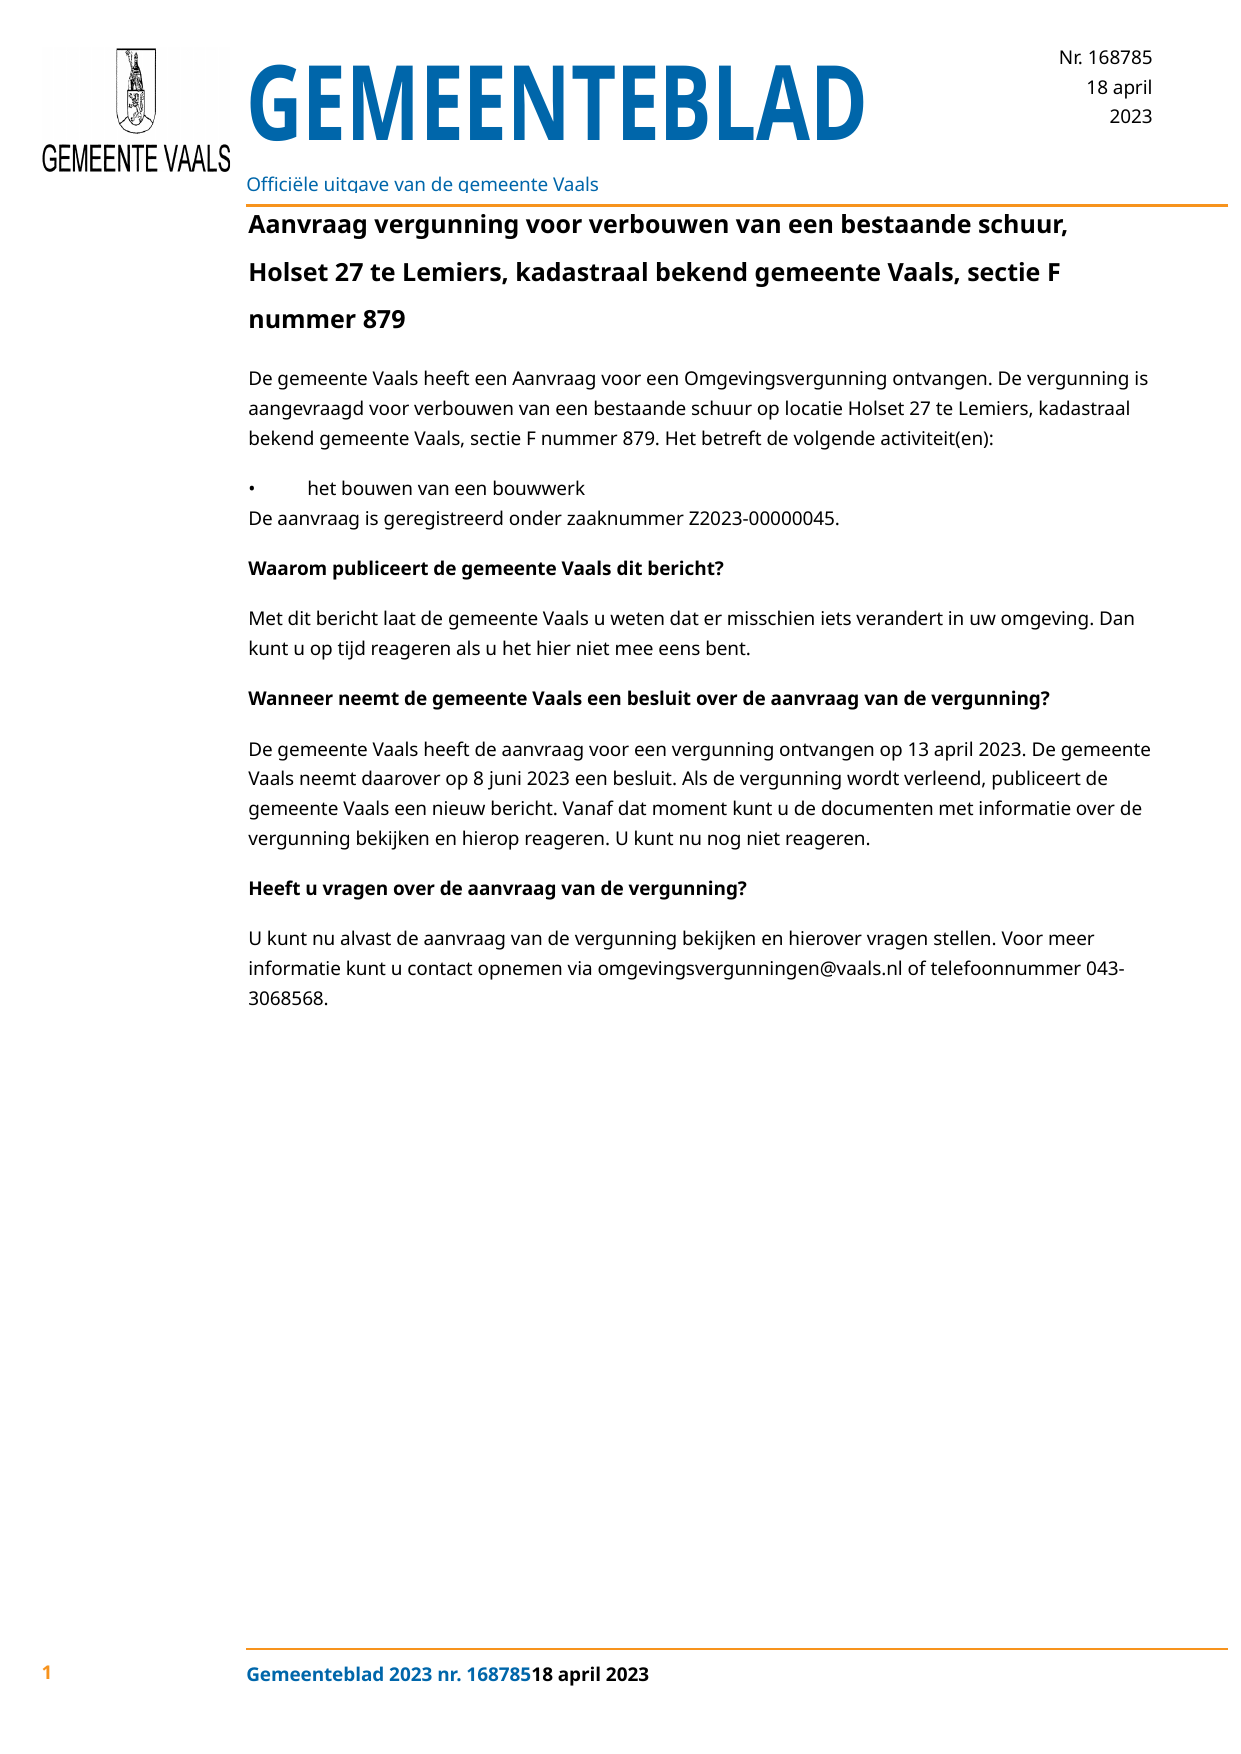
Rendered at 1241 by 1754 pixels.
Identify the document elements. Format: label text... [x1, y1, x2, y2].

text Met dit bericht laat de gemeente Vaals u weten dat er misschien iets verandert in uw omgeving. Dan kunt u op tijd reageren als u het hier niet mee eens bent. [248, 606, 1152, 661]
list het bouwen van een bouwwerk [248, 475, 1152, 501]
text De gemeente Vaals heeft een Aanvraag voor een Omgevingsvergunning ontvangen. De vergunning is aangevraagd voor verbouwen van een bestaande schuur op locatie Holset 27 te Lemiers, kadastraal bekend gemeente Vaals, sectie F nummer 879. Het betreft de volgende activiteit(en): [248, 366, 1152, 450]
text Heeft u vragen over de aanvraag van de vergunning? [248, 875, 1152, 901]
text Waarom publiceert de gemeente Vaals dit bericht? [248, 555, 1152, 581]
text U kunt nu alvast de aanvraag van de vergunning bekijken en hierover vragen stellen. Voor meer informatie kunt u contact opnemen via omgevingsvergunningen@vaals.nl of telefoonnummer 043-3068568. [248, 926, 1152, 1010]
text Aanvraag vergunning voor verbouwen van een bestaande schuur, Holset 27 te Lemiers, kadastraal bekend gemeente Vaals, sectie F nummer 879 [248, 207, 1152, 336]
text De aanvraag is geregistreerd onder zaaknummer Z2023-00000045. [248, 505, 1152, 530]
picture [41, 47, 231, 172]
text Wanneer neemt de gemeente Vaals een besluit over de aanvraag van de vergunning? [248, 686, 1152, 711]
text De gemeente Vaals heeft de aanvraag voor een vergunning ontvangen op 13 april 2023. De gemeente Vaals neemt daarover op 8 juni 2023 een besluit. Als de vergunning wordt verleend, publiceert de gemeente Vaals een nieuw bericht. Vanaf dat moment kunt u de documenten met informatie over de vergunning bekijken en hierop reageren. U kunt nu nog niet reageren. [248, 736, 1152, 850]
